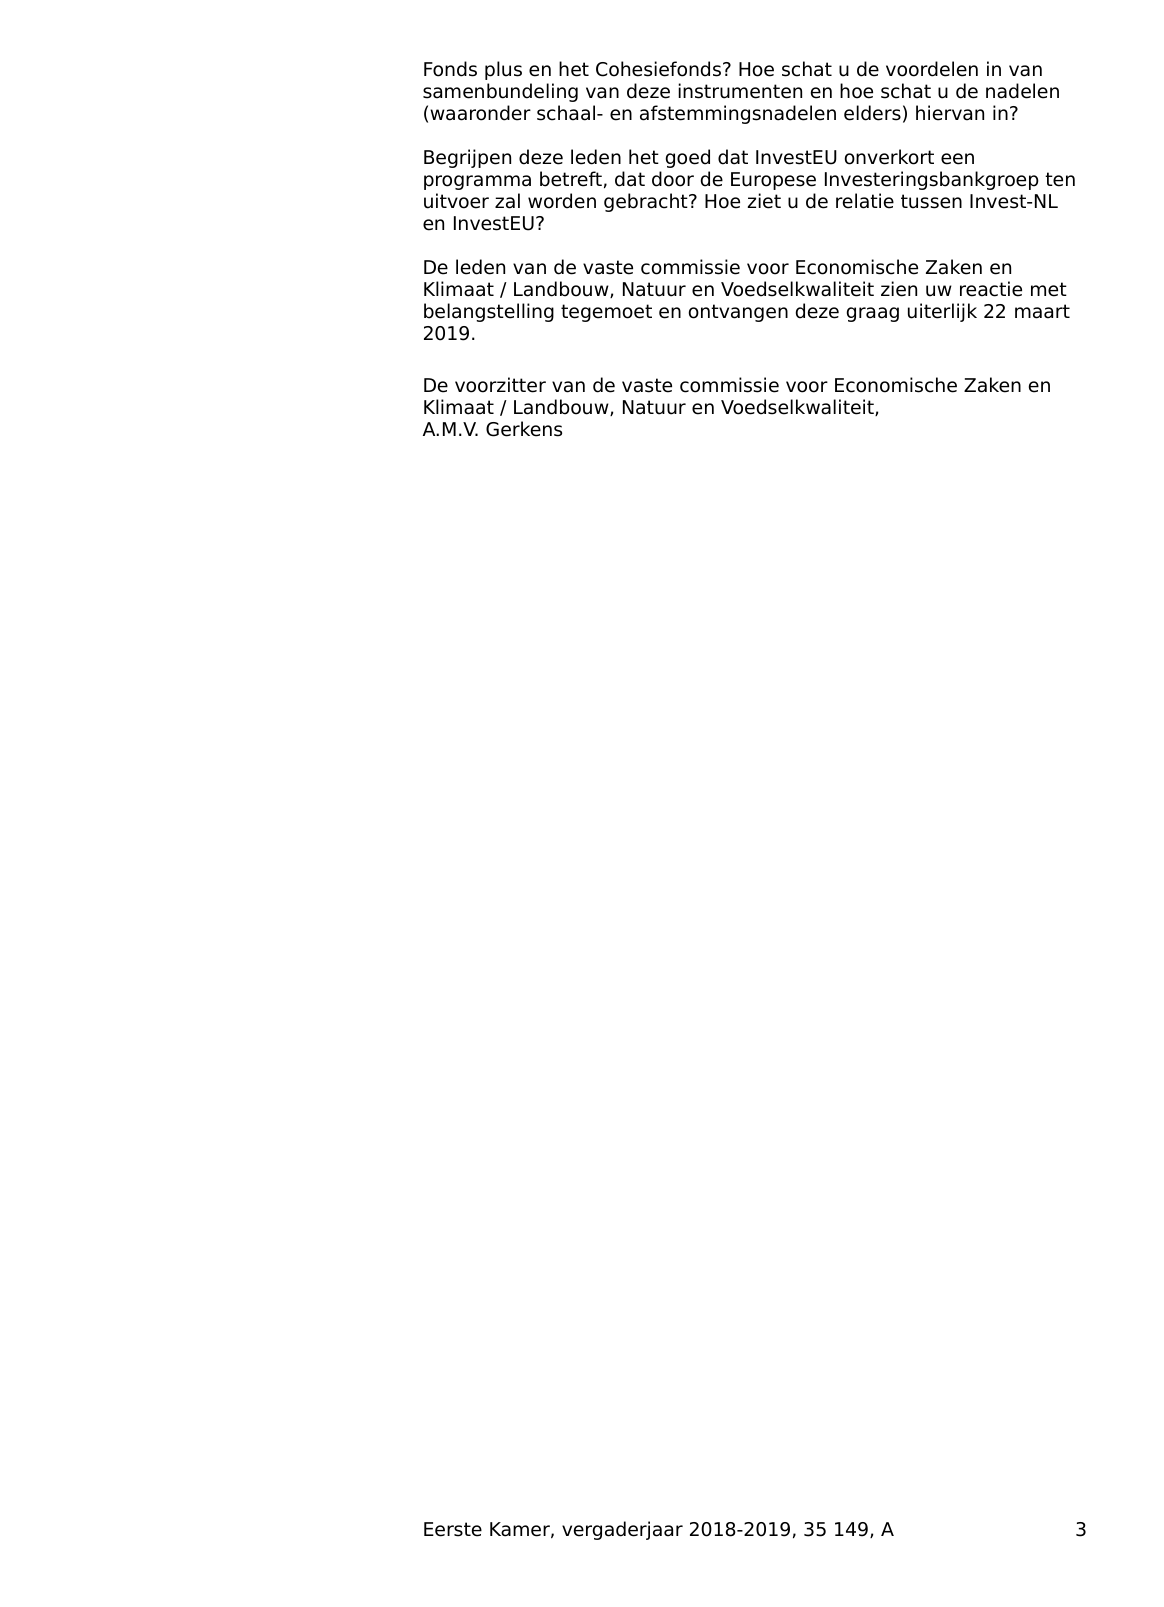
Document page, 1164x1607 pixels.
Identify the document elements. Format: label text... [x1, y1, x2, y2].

text De voorzitter van de vaste commissie voor Economische Zaken en Klimaat / Landbouw, Natuur en Voedselkwaliteit, A.M.V. Gerkens [422, 375, 1087, 441]
text Fonds plus en het Cohesiefonds? Hoe schat u de voordelen in van samenbundeling van deze instrumenten en hoe schat u de nadelen (waaronder schaal- en afstemmingsnadelen elders) hiervan in? [422, 59, 1087, 125]
text Begrijpen deze leden het goed dat InvestEU onverkort een programma betreft, dat door de Europese Investeringsbankgroep ten uitvoer zal worden gebracht? Hoe ziet u de relatie tussen Invest-NL en InvestEU? [422, 147, 1087, 235]
text De leden van de vaste commissie voor Economische Zaken en Klimaat / Landbouw, Natuur en Voedselkwaliteit zien uw reactie met belangstelling tegemoet en ontvangen deze graag uiterlijk 22 maart 2019. [422, 257, 1087, 345]
